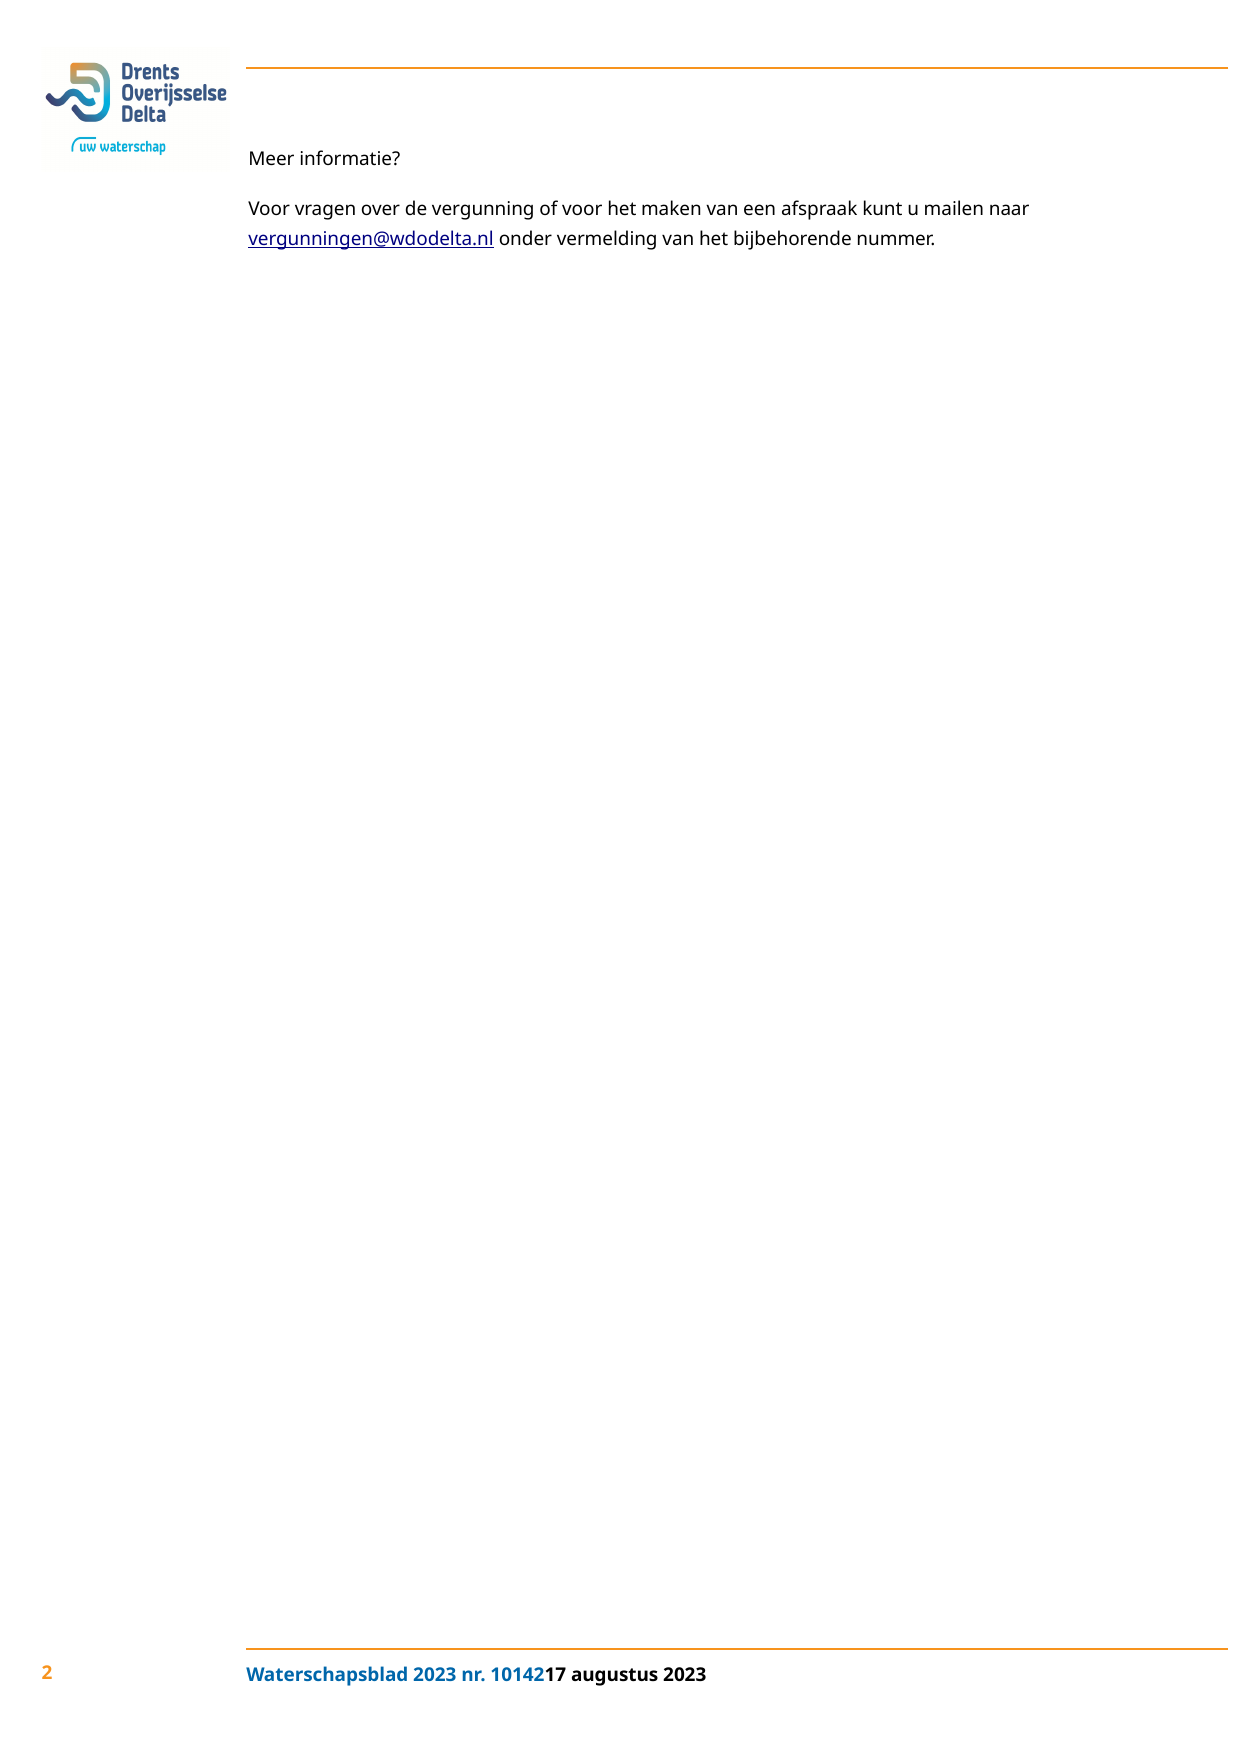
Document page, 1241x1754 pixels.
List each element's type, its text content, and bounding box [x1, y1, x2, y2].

text Meer informatie? [248, 145, 1152, 171]
picture [41, 47, 231, 172]
text Voor vragen over de vergunning of voor het maken van een afspraak kunt u mailen naar vergunningen@wdodelta.nl onder vermelding van het bijbehorende nummer. [248, 196, 1152, 251]
